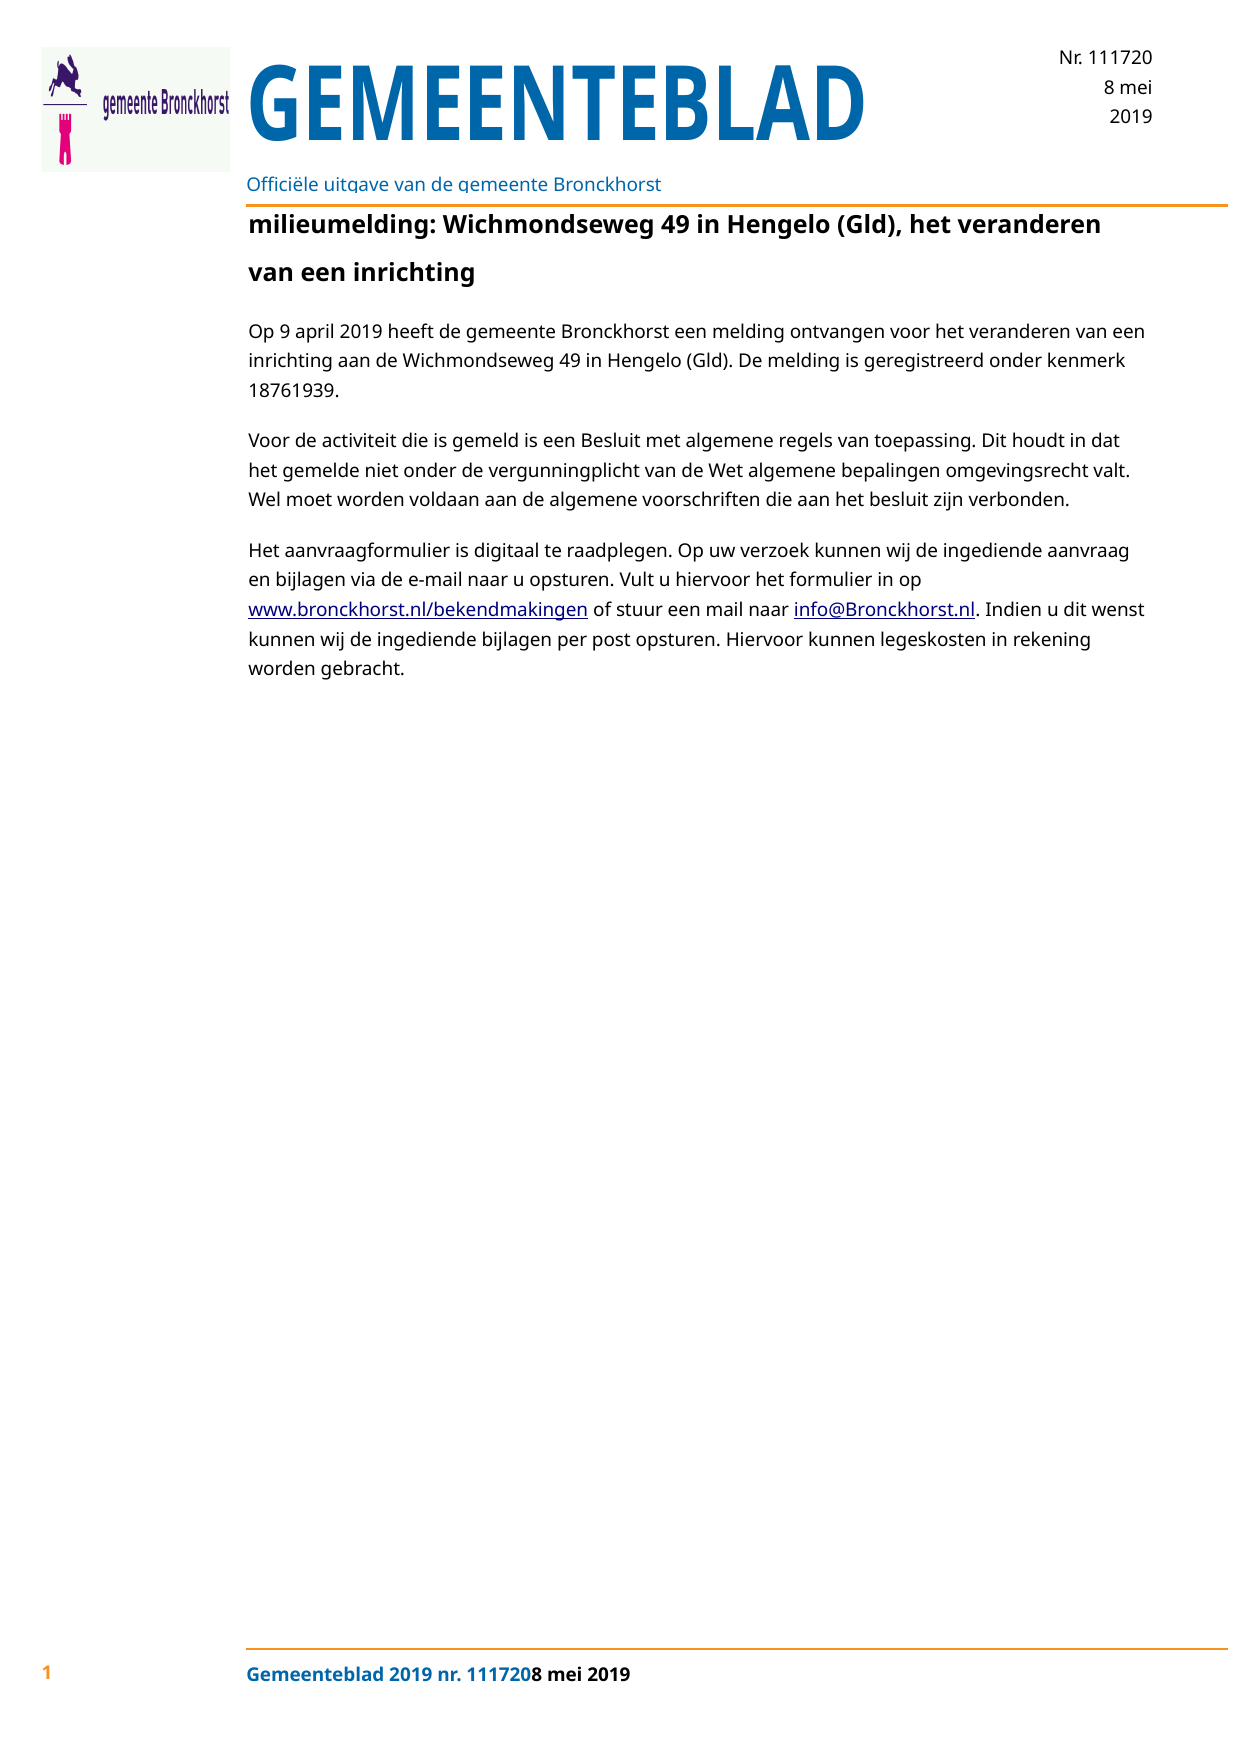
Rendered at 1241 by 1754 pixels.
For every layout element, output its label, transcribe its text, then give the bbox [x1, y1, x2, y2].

text Op 9 april 2019 heeft de gemeente Bronckhorst een melding ontvangen voor het veranderen van een inrichting aan de Wichmondseweg 49 in Hengelo (Gld). De melding is geregistreerd onder kenmerk 18761939. [248, 318, 1152, 403]
text milieumelding: Wichmondseweg 49 in Hengelo (Gld), het veranderen van een inrichting [248, 207, 1152, 288]
text Het aanvraagformulier is digitaal te raadplegen. Op uw verzoek kunnen wij de ingediende aanvraag en bijlagen via de e-mail naar u opsturen. Vult u hiervoor het formulier in op www.bronckhorst.nl/bekendmakingen of stuur een mail naar info@Bronckhorst.nl. Indien u dit wenst kunnen wij de ingediende bijlagen per post opsturen. Hiervoor kunnen legeskosten in rekening worden gebracht. [248, 537, 1152, 681]
text Voor de activiteit die is gemeld is een Besluit met algemene regels van toepassing. Dit houdt in dat het gemelde niet onder de vergunningplicht van de Wet algemene bepalingen omgevingsrecht valt. Wel moet worden voldaan aan de algemene voorschriften die aan het besluit zijn verbonden. [248, 427, 1152, 512]
picture [41, 47, 231, 172]
